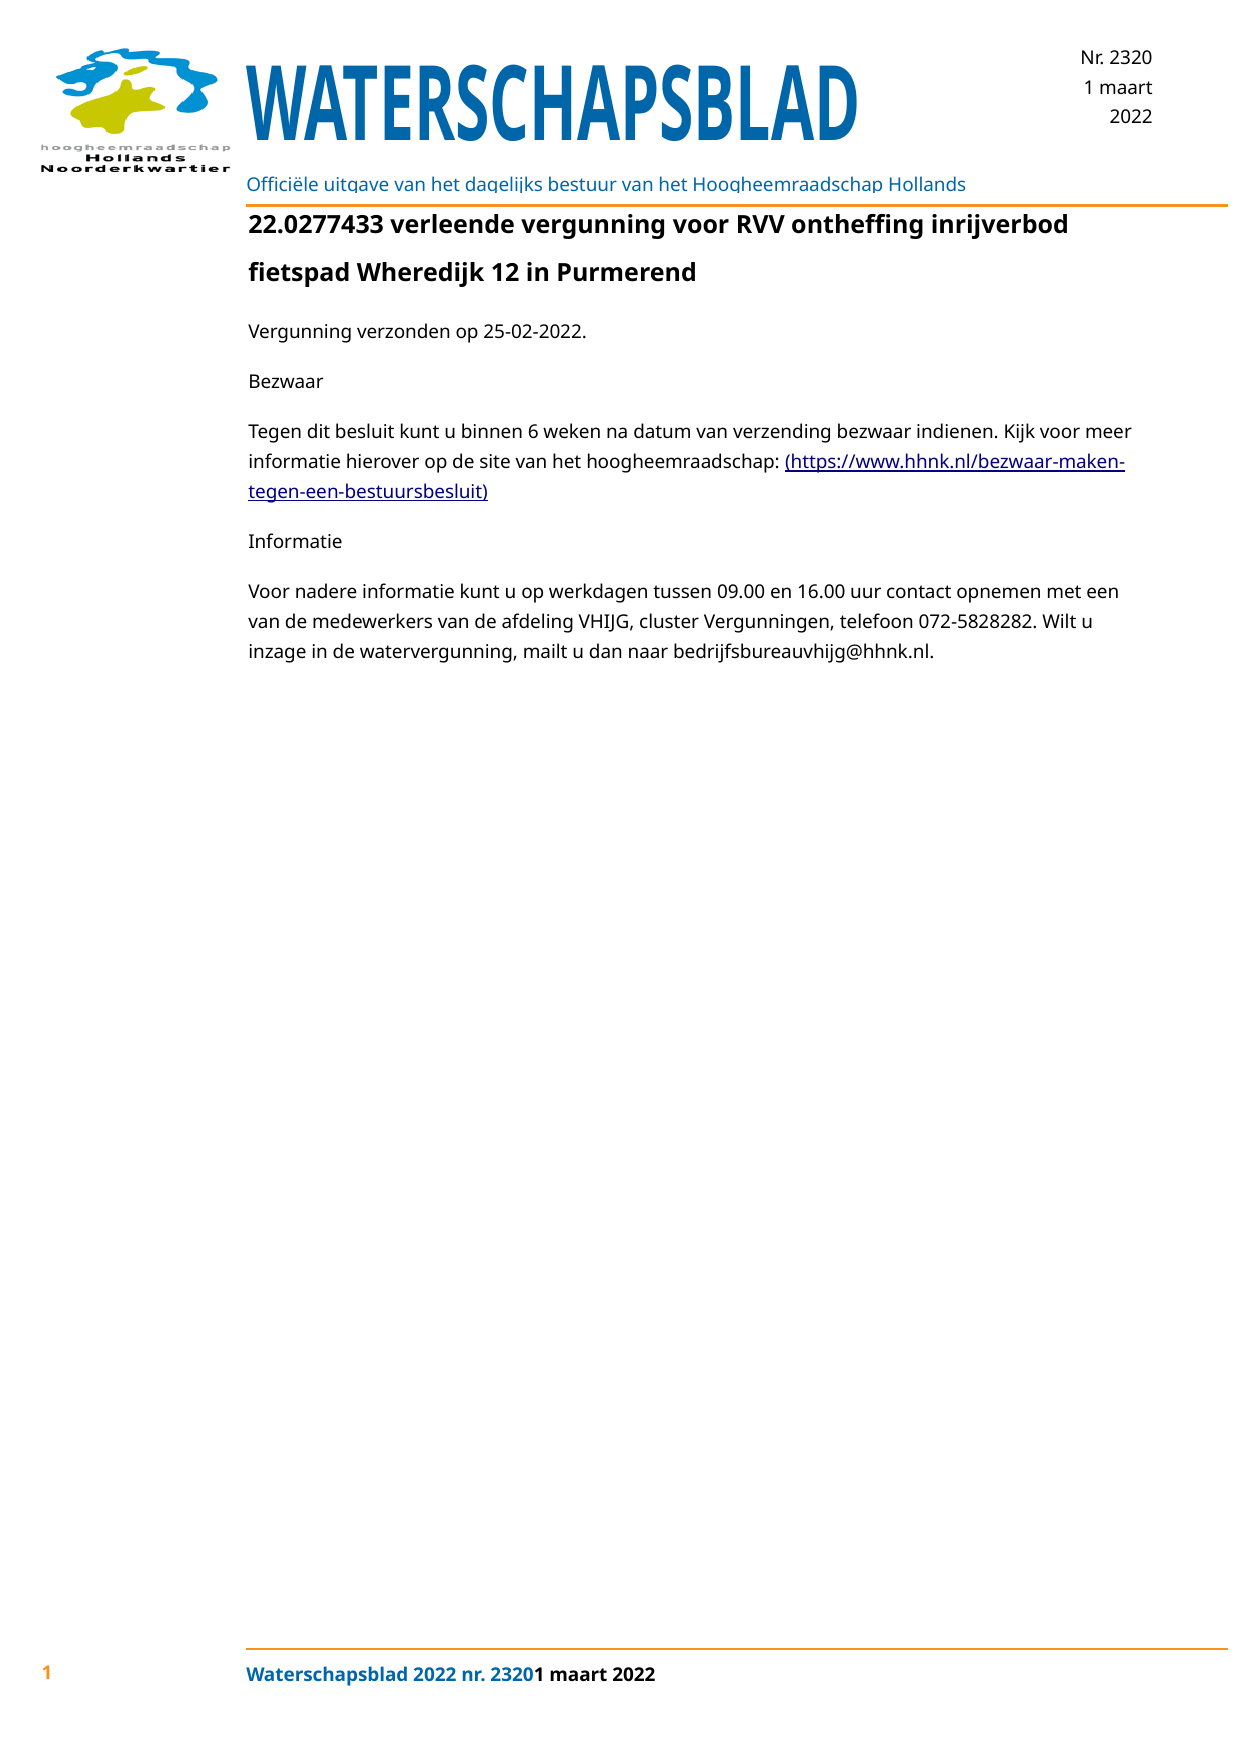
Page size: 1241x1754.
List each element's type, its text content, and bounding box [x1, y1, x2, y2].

text Voor nadere informatie kunt u op werkdagen tussen 09.00 en 16.00 uur contact opnemen met een van de medewerkers van de afdeling VHIJG, cluster Vergunningen, telefoon 072-5828282. Wilt u inzage in de watervergunning, mailt u dan naar bedrijfsbureauvhijg@hhnk.nl. [248, 579, 1152, 664]
text Vergunning verzonden op 25-02-2022. [248, 318, 1152, 344]
text 22.0277433 verleende vergunning voor RVV ontheffing inrijverbod fietspad Wheredijk 12 in Purmerend [248, 207, 1152, 288]
text Bezwaar [248, 368, 1152, 394]
text Tegen dit besluit kunt u binnen 6 weken na datum van verzending bezwaar indienen. Kijk voor meer informatie hierover op de site van het hoogheemraadschap: (https://www.hhnk.nl/bezwaar-maken-tegen-een-bestuursbesluit) [248, 419, 1152, 504]
text Informatie [248, 528, 1152, 554]
picture [41, 47, 231, 172]
